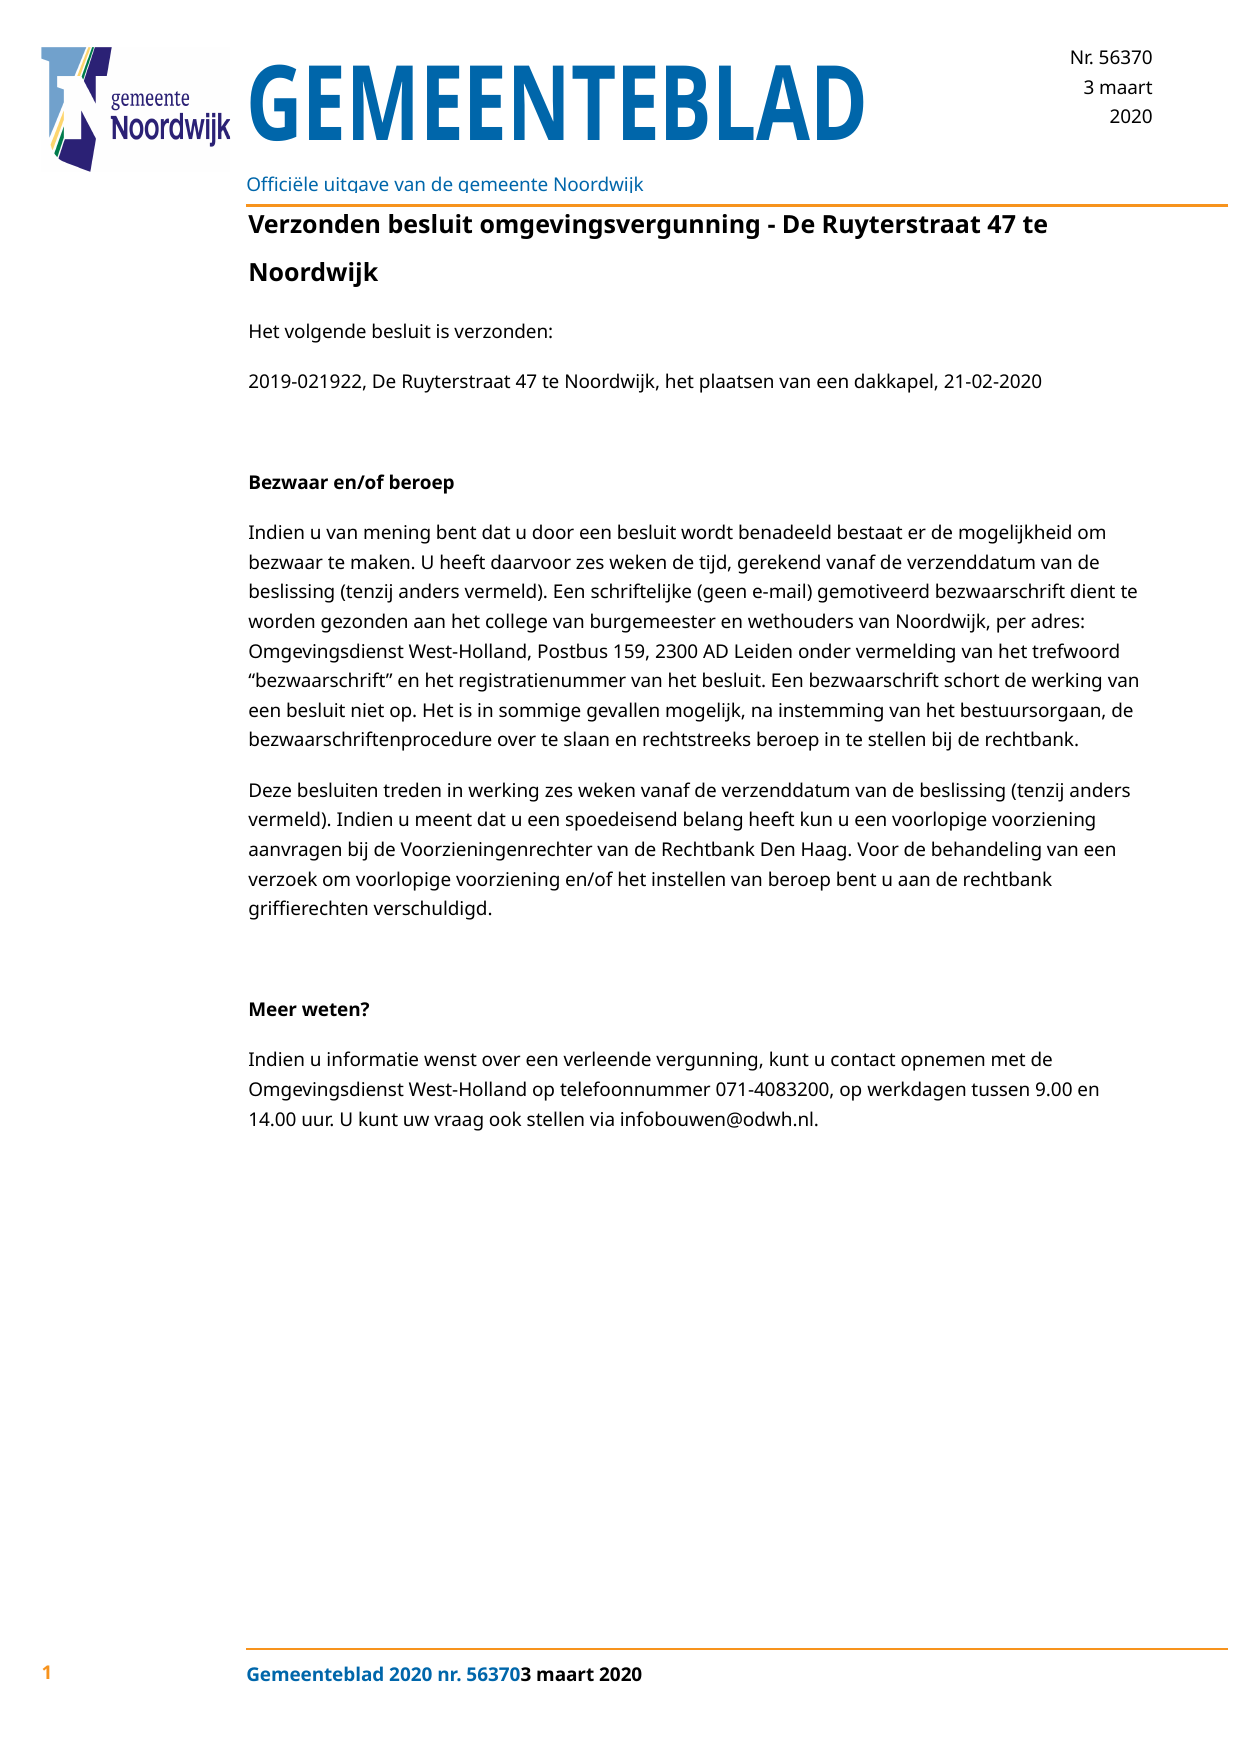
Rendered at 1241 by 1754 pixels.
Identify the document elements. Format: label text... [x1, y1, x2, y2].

text Indien u van mening bent dat u door een besluit wordt benadeeld bestaat er de mogelijkheid om bezwaar te maken. U heeft daarvoor zes weken de tijd, gerekend vanaf de verzenddatum van de beslissing (tenzij anders vermeld). Een schriftelijke (geen e-mail) gemotiveerd bezwaarschrift dient te worden gezonden aan het college van burgemeester en wethouders van Noordwijk, per adres: Omgevingsdienst West-Holland, Postbus 159, 2300 AD Leiden onder vermelding van het trefwoord “bezwaarschrift” en het registratienummer van het besluit. Een bezwaarschrift schort de werking van een besluit niet op. Het is in sommige gevallen mogelijk, na instemming van het bestuursorgaan, de bezwaarschriftenprocedure over te slaan en rechtstreeks beroep in te stellen bij de rechtbank. [248, 519, 1152, 752]
text Verzonden besluit omgevingsvergunning - De Ruyterstraat 47 te Noordwijk [248, 207, 1152, 288]
text Indien u informatie wenst over een verleende vergunning, kunt u contact opnemen met de Omgevingsdienst West-Holland op telefoonnummer 071-4083200, op werkdagen tussen 9.00 en 14.00 uur. U kunt uw vraag ook stellen via infobouwen@odwh.nl. [248, 1047, 1152, 1132]
text Bezwaar en/of beroep [248, 469, 1152, 495]
text 2019-021922, De Ruyterstraat 47 te Noordwijk, het plaatsen van een dakkapel, 21-02-2020 [248, 368, 1152, 394]
text Het volgende besluit is verzonden: [248, 318, 1152, 344]
text Meer weten? [248, 996, 1152, 1022]
picture [41, 47, 231, 172]
text Deze besluiten treden in werking zes weken vanaf de verzenddatum van de beslissing (tenzij anders vermeld). Indien u meent dat u een spoedeisend belang heeft kun u een voorlopige voorziening aanvragen bij de Voorzieningenrechter van de Rechtbank Den Haag. Voor de behandeling van een verzoek om voorlopige voorziening en/of het instellen van beroep bent u aan de rechtbank griffierechten verschuldigd. [248, 777, 1152, 921]
